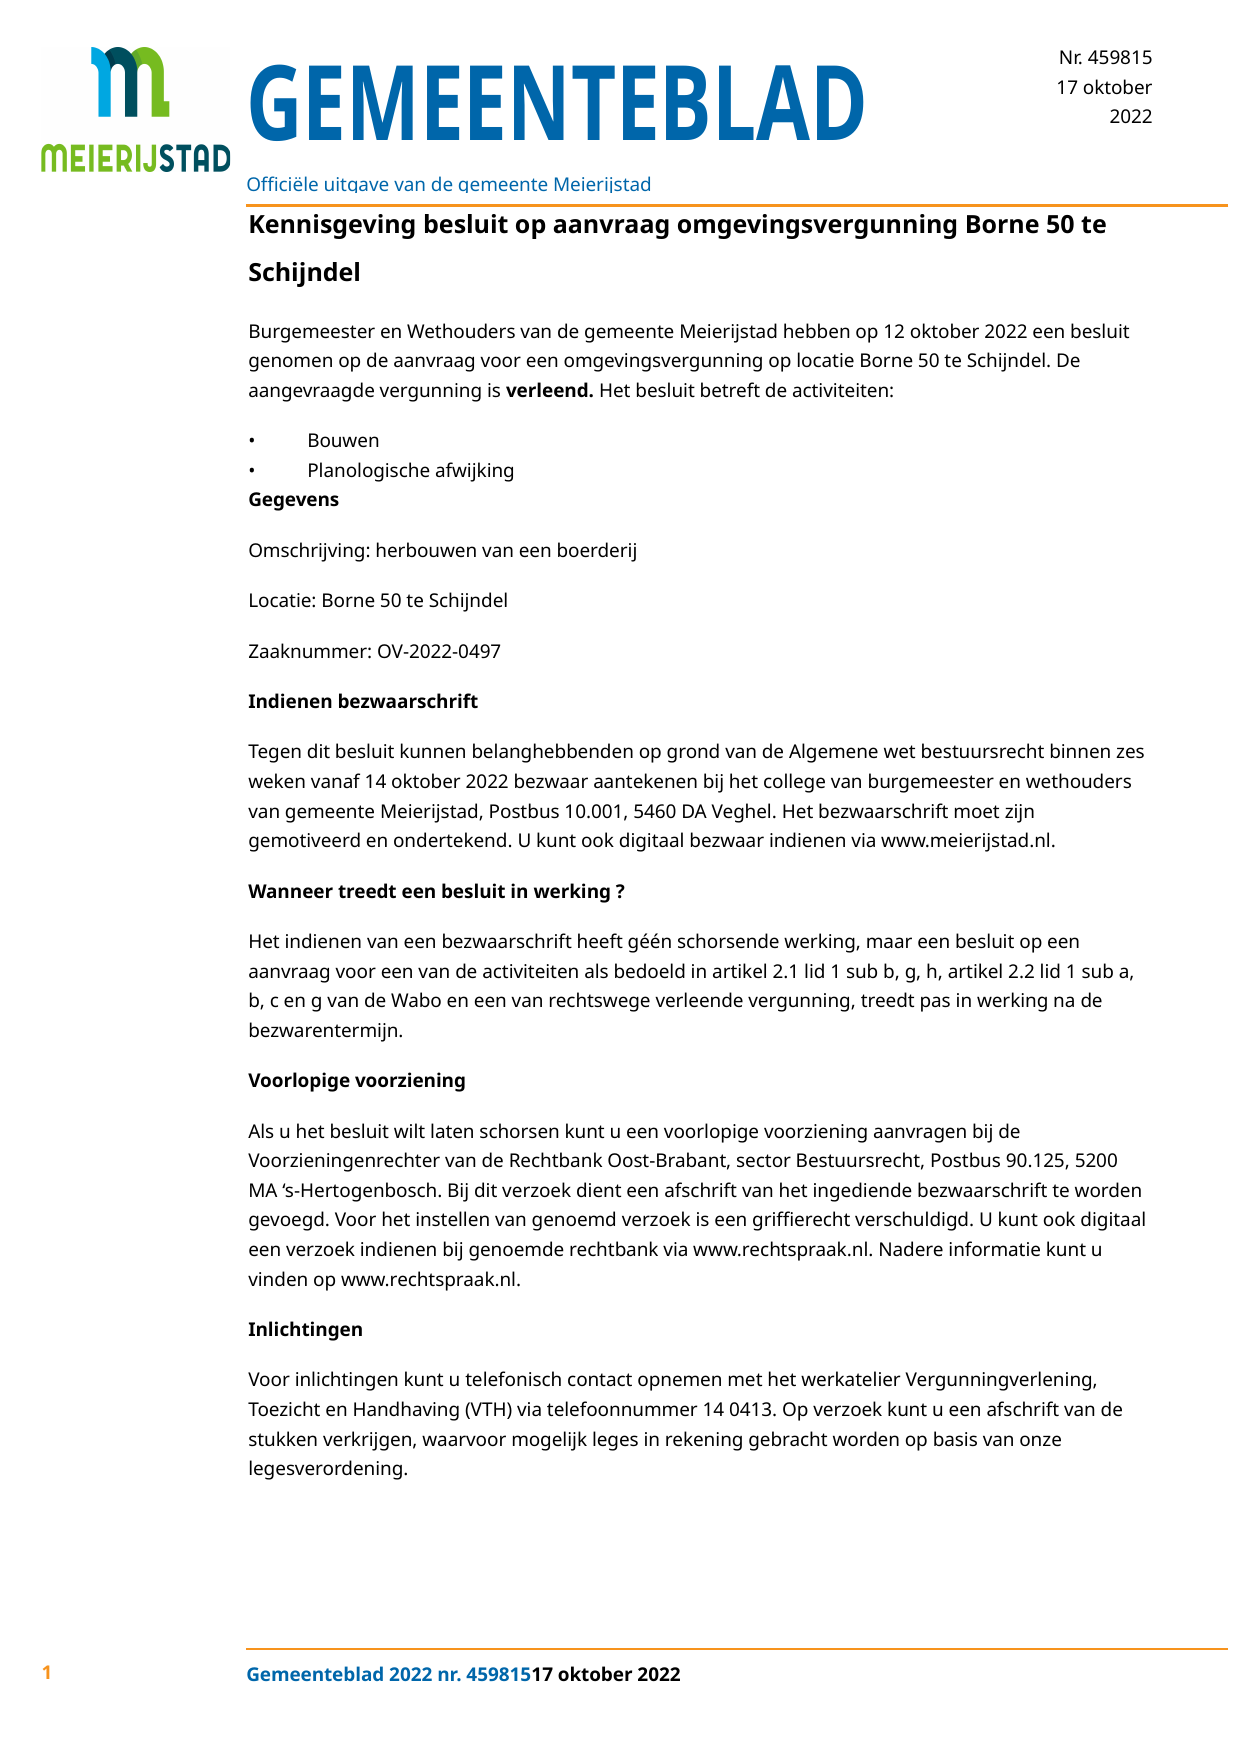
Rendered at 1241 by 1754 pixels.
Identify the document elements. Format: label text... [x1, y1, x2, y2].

picture [41, 47, 231, 172]
text Als u het besluit wilt laten schorsen kunt u een voorlopige voorziening aanvragen bij de Voorzieningenrechter van de Rechtbank Oost-Brabant, sector Bestuursrecht, Postbus 90.125, 5200 MA ‘s-Hertogenbosch. Bij dit verzoek dient een afschrift van het ingediende bezwaarschrift te worden gevoegd. Voor het instellen van genoemd verzoek is een griffierecht verschuldigd. U kunt ook digitaal een verzoek indienen bij genoemde rechtbank via www.rechtspraak.nl. Nadere informatie kunt u vinden op www.rechtspraak.nl. [248, 1118, 1152, 1292]
text Wanneer treedt een besluit in werking ? [248, 878, 1152, 904]
text Kennisgeving besluit op aanvraag omgevingsvergunning Borne 50 te Schijndel [248, 207, 1152, 288]
list Planologische afwijking [248, 457, 1152, 483]
text Burgemeester en Wethouders van de gemeente Meierijstad hebben op 12 oktober 2022 een besluit genomen op de aanvraag voor een omgevingsvergunning op locatie Borne 50 te Schijndel. De aangevraagde vergunning is verleend. Het besluit betreft de activiteiten: [248, 318, 1152, 403]
text Voorlopige voorziening [248, 1067, 1152, 1093]
text Voor inlichtingen kunt u telefonisch contact opnemen met het werkatelier Vergunningverlening, Toezicht en Handhaving (VTH) via telefoonnummer 14 0413. Op verzoek kunt u een afschrift van de stukken verkrijgen, waarvoor mogelijk leges in rekening gebracht worden op basis van onze legesverordening. [248, 1367, 1152, 1481]
text Tegen dit besluit kunnen belanghebbenden op grond van de Algemene wet bestuursrecht binnen zes weken vanaf 14 oktober 2022 bezwaar aantekenen bij het college van burgemeester en wethouders van gemeente Meierijstad, Postbus 10.001, 5460 DA Veghel. Het bezwaarschrift moet zijn gemotiveerd en ondertekend. U kunt ook digitaal bezwaar indienen via www.meierijstad.nl. [248, 739, 1152, 853]
text Indienen bezwaarschrift [248, 688, 1152, 714]
text Locatie: Borne 50 te Schijndel [248, 587, 1152, 613]
text Gegevens [248, 487, 1152, 512]
list Bouwen [248, 427, 1152, 453]
text Inlichtingen [248, 1316, 1152, 1342]
text Het indienen van een bezwaarschrift heeft géén schorsende werking, maar een besluit op een aanvraag voor een van de activiteiten als bedoeld in artikel 2.1 lid 1 sub b, g, h, artikel 2.2 lid 1 sub a, b, c en g van de Wabo en een van rechtswege verleende vergunning, treedt pas in werking na de bezwarentermijn. [248, 928, 1152, 1043]
text Zaaknummer: OV-2022-0497 [248, 638, 1152, 664]
text Omschrijving: herbouwen van een boerderij [248, 537, 1152, 563]
